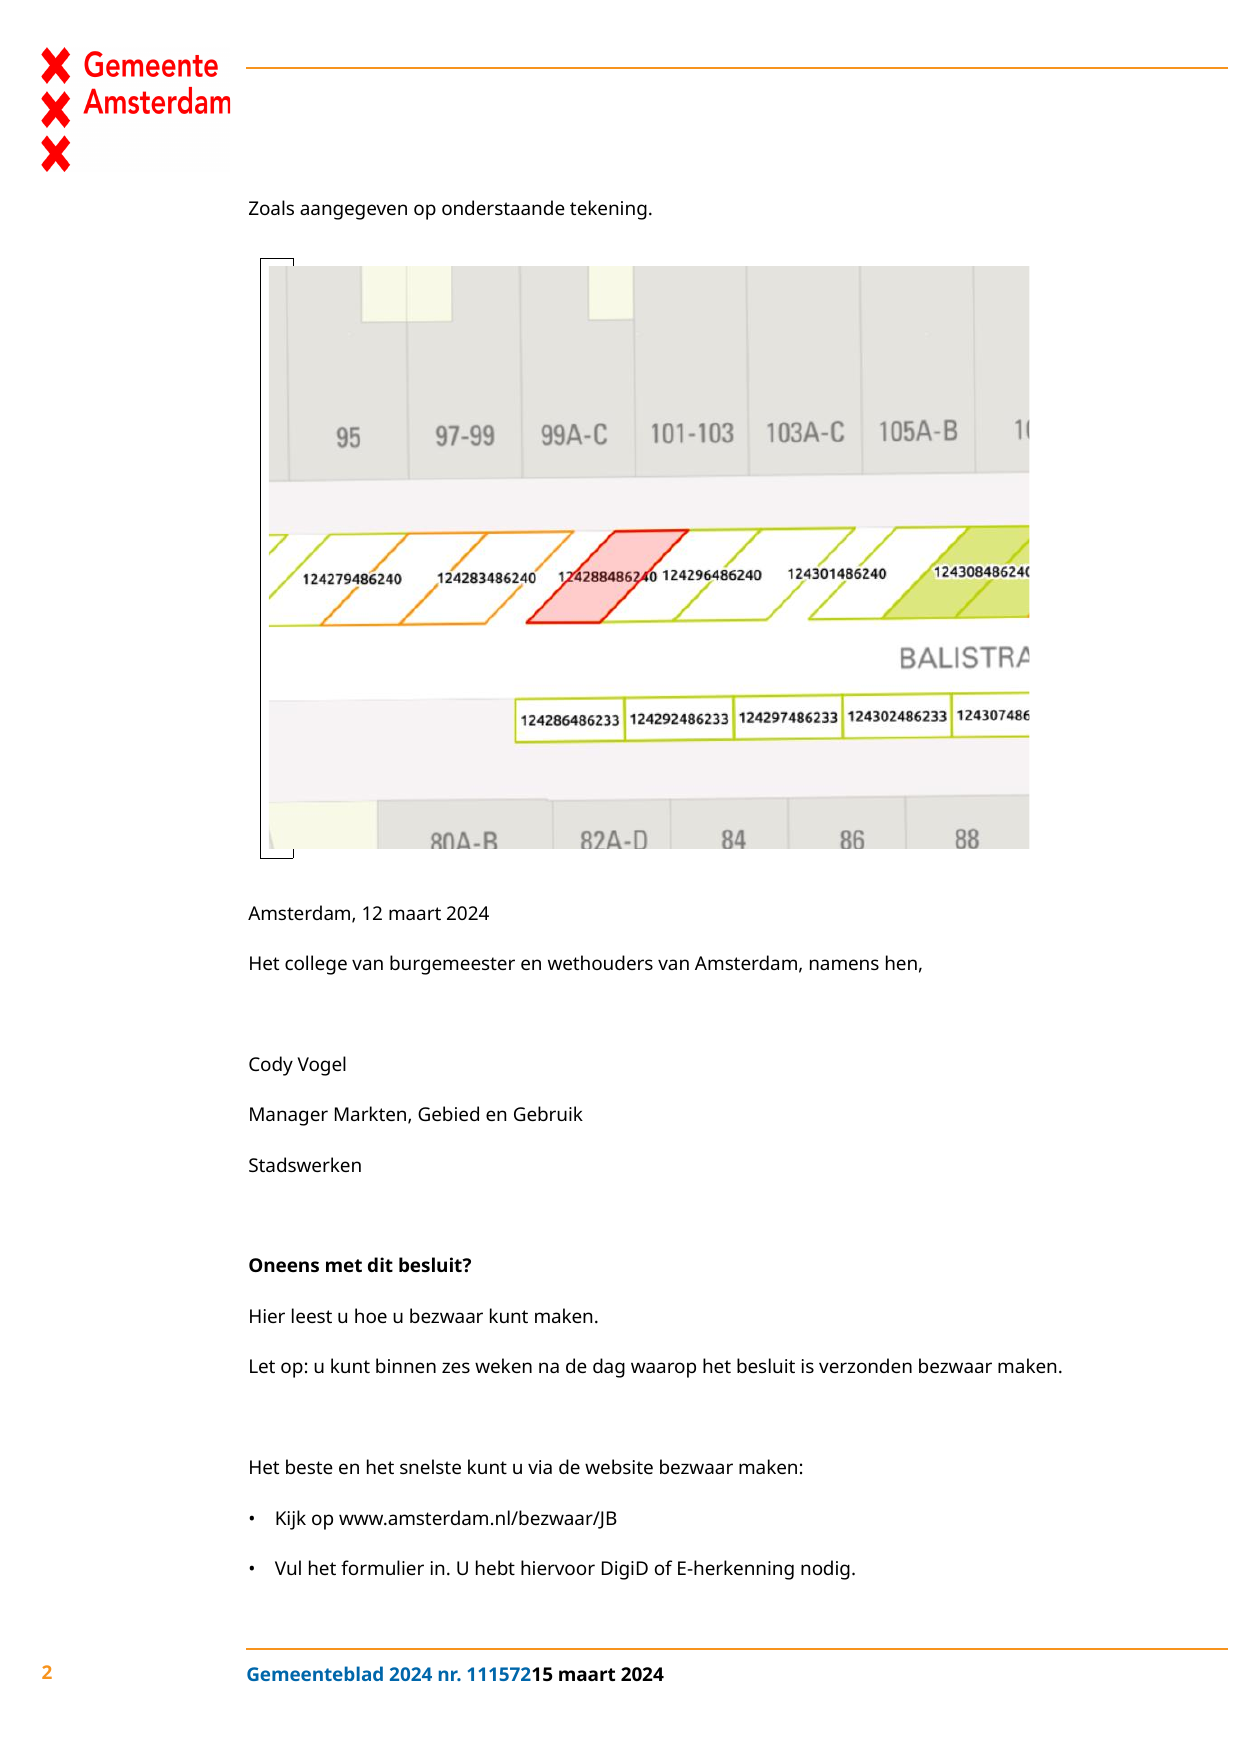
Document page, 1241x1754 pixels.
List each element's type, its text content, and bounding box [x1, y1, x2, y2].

text Manager Markten, Gebied en Gebruik [248, 1101, 1152, 1127]
text • Kijk op www.amsterdam.nl/bezwaar/JB [248, 1505, 1152, 1530]
text Het college van burgemeester en wethouders van Amsterdam, namens hen, [248, 950, 1152, 976]
text Amsterdam, 12 maart 2024 [248, 900, 1152, 925]
text Hier leest u hoe u bezwaar kunt maken. [248, 1303, 1152, 1329]
text Cody Vogel [248, 1051, 1152, 1077]
text Stadswerken [248, 1152, 1152, 1177]
text Oneens met dit besluit? [248, 1253, 1152, 1278]
text Het beste en het snelste kunt u via de website bezwaar maken: [248, 1454, 1152, 1480]
text • Vul het formulier in. U hebt hiervoor DigiD of E-herkenning nodig. [248, 1555, 1152, 1581]
picture [268, 266, 1030, 849]
text Let op: u kunt binnen zes weken na de dag waarop het besluit is verzonden bezwaar maken. [248, 1353, 1152, 1379]
picture [41, 47, 231, 172]
text Zoals aangegeven op onderstaande tekening. [248, 196, 1152, 221]
